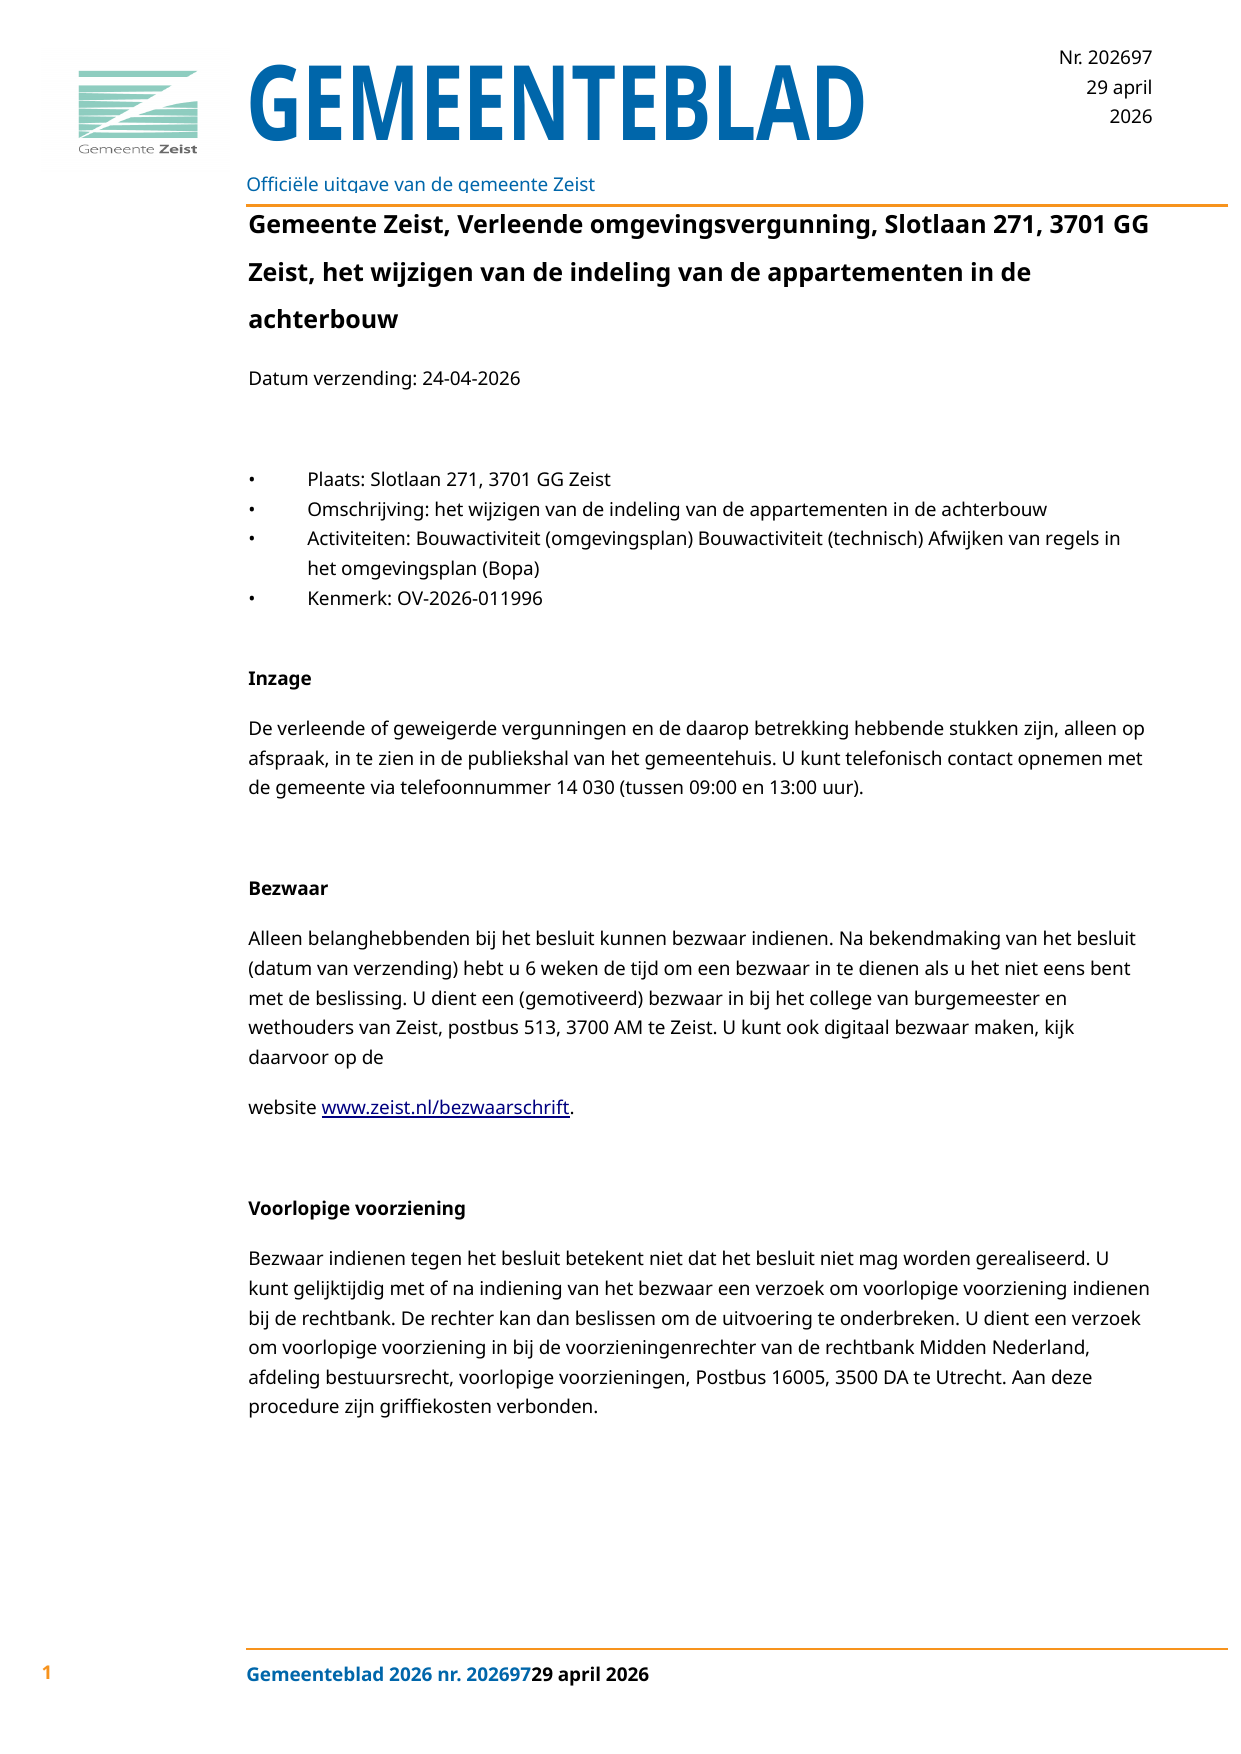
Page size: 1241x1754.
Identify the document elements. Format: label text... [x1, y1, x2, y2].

text Bezwaar [248, 875, 1152, 901]
text Gemeente Zeist, Verleende omgevingsvergunning, Slotlaan 271, 3701 GG Zeist, het wijzigen van de indeling van de appartementen in de achterbouw [248, 207, 1152, 336]
text Inzage [248, 665, 1152, 690]
text Datum verzending: 24-04-2026 [248, 366, 1152, 391]
list Plaats: Slotlaan 271, 3701 GG Zeist [248, 466, 1152, 492]
text De verleende of geweigerde vergunningen en de daarop betrekking hebbende stukken zijn, alleen op afspraak, in te zien in de publiekshal van het gemeentehuis. U kunt telefonisch contact opnemen met de gemeente via telefoonnummer 14 030 (tussen 09:00 en 13:00 uur). [248, 715, 1152, 800]
text Alleen belanghebbenden bij het besluit kunnen bezwaar indienen. Na bekendmaking van het besluit (datum van verzending) hebt u 6 weken de tijd om een bezwaar in te dienen als u het niet eens bent met de beslissing. U dient een (gemotiveerd) bezwaar in bij het college van burgemeester en wethouders van Zeist, postbus 513, 3700 AM te Zeist. U kunt ook digitaal bezwaar maken, kijk daarvoor op de [248, 926, 1152, 1069]
text Voorlopige voorziening [248, 1195, 1152, 1221]
list Activiteiten: Bouwactiviteit (omgevingsplan) Bouwactiviteit (technisch) Afwijken van regels in het omgevingsplan (Bopa) [248, 526, 1152, 581]
list Kenmerk: OV-2026-011996 [248, 585, 1152, 610]
picture [41, 47, 231, 172]
text website www.zeist.nl/bezwaarschrift. [248, 1094, 1152, 1120]
text Bezwaar indienen tegen het besluit betekent niet dat het besluit niet mag worden gerealiseerd. U kunt gelijktijdig met of na indiening van het bezwaar een verzoek om voorlopige voorziening indienen bij de rechtbank. De rechter kan dan beslissen om de uitvoering te onderbreken. U dient een verzoek om voorlopige voorziening in bij de voorzieningenrechter van de rechtbank Midden Nederland, afdeling bestuursrecht, voorlopige voorzieningen, Postbus 16005, 3500 DA te Utrecht. Aan deze procedure zijn griffiekosten verbonden. [248, 1246, 1152, 1419]
list Omschrijving: het wijzigen van de indeling van de appartementen in de achterbouw [248, 496, 1152, 522]
